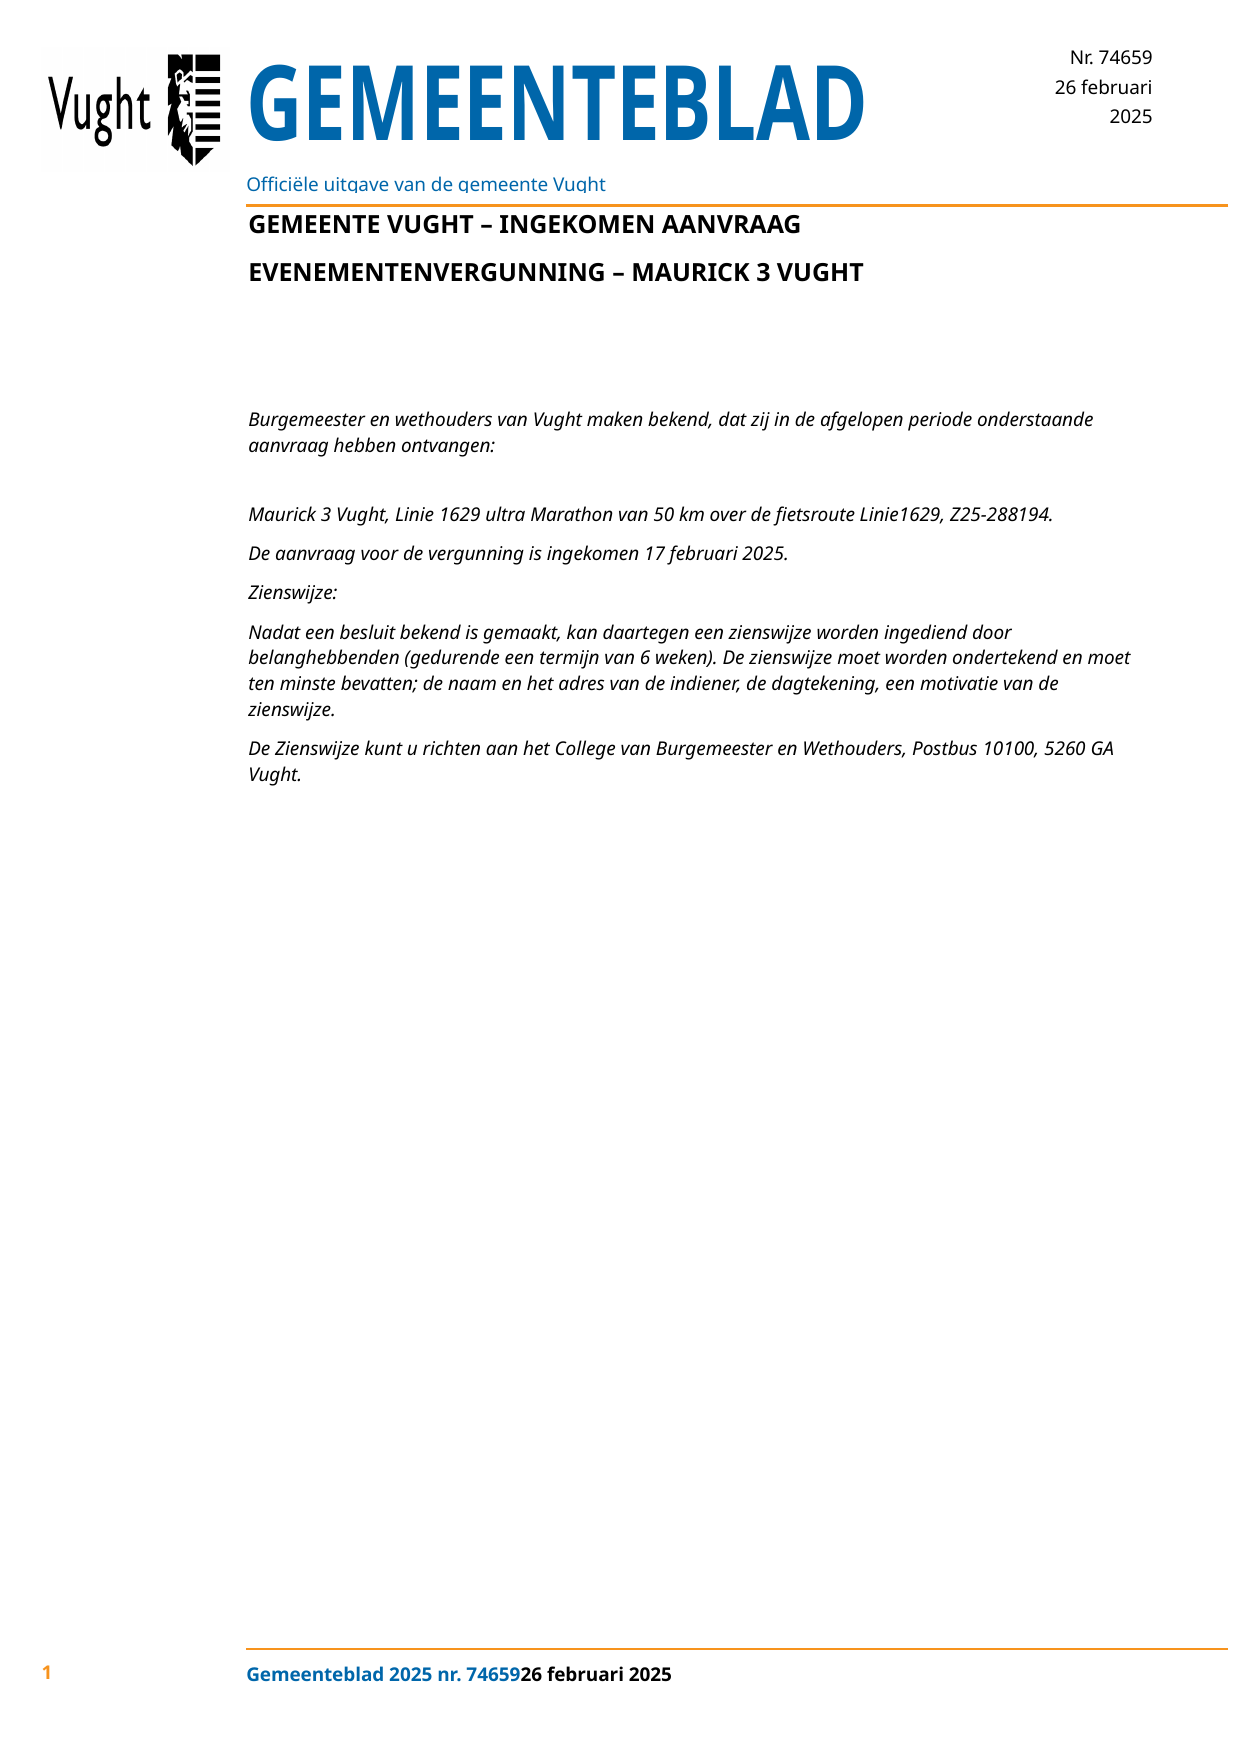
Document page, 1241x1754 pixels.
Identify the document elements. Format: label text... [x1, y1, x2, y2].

text Maurick 3 Vught, Linie 1629 ultra Marathon van 50 km over de fietsroute Linie1629, Z25-288194. [248, 501, 1152, 527]
text De aanvraag voor de vergunning is ingekomen 17 februari 2025. [248, 540, 1152, 566]
text Burgemeester en wethouders van Vught maken bekend, dat zij in de afgelopen periode onderstaande aanvraag hebben ontvangen: [248, 406, 1152, 458]
text GEMEENTE VUGHT – INGEKOMEN AANVRAAG EVENEMENTENVERGUNNING – MAURICK 3 VUGHT [248, 207, 1152, 288]
text Nadat een besluit bekend is gemaakt, kan daartegen een zienswijze worden ingediend door belanghebbenden (gedurende een termijn van 6 weken). De zienswijze moet worden ondertekend en moet ten minste bevatten; de naam en het adres van de indiener, de dagtekening, een motivatie van de zienswijze. [248, 619, 1152, 722]
text Zienswijze: [248, 579, 1152, 605]
picture [41, 47, 231, 172]
text De Zienswijze kunt u richten aan het College van Burgemeester en Wethouders, Postbus 10100, 5260 GA Vught. [248, 735, 1152, 787]
